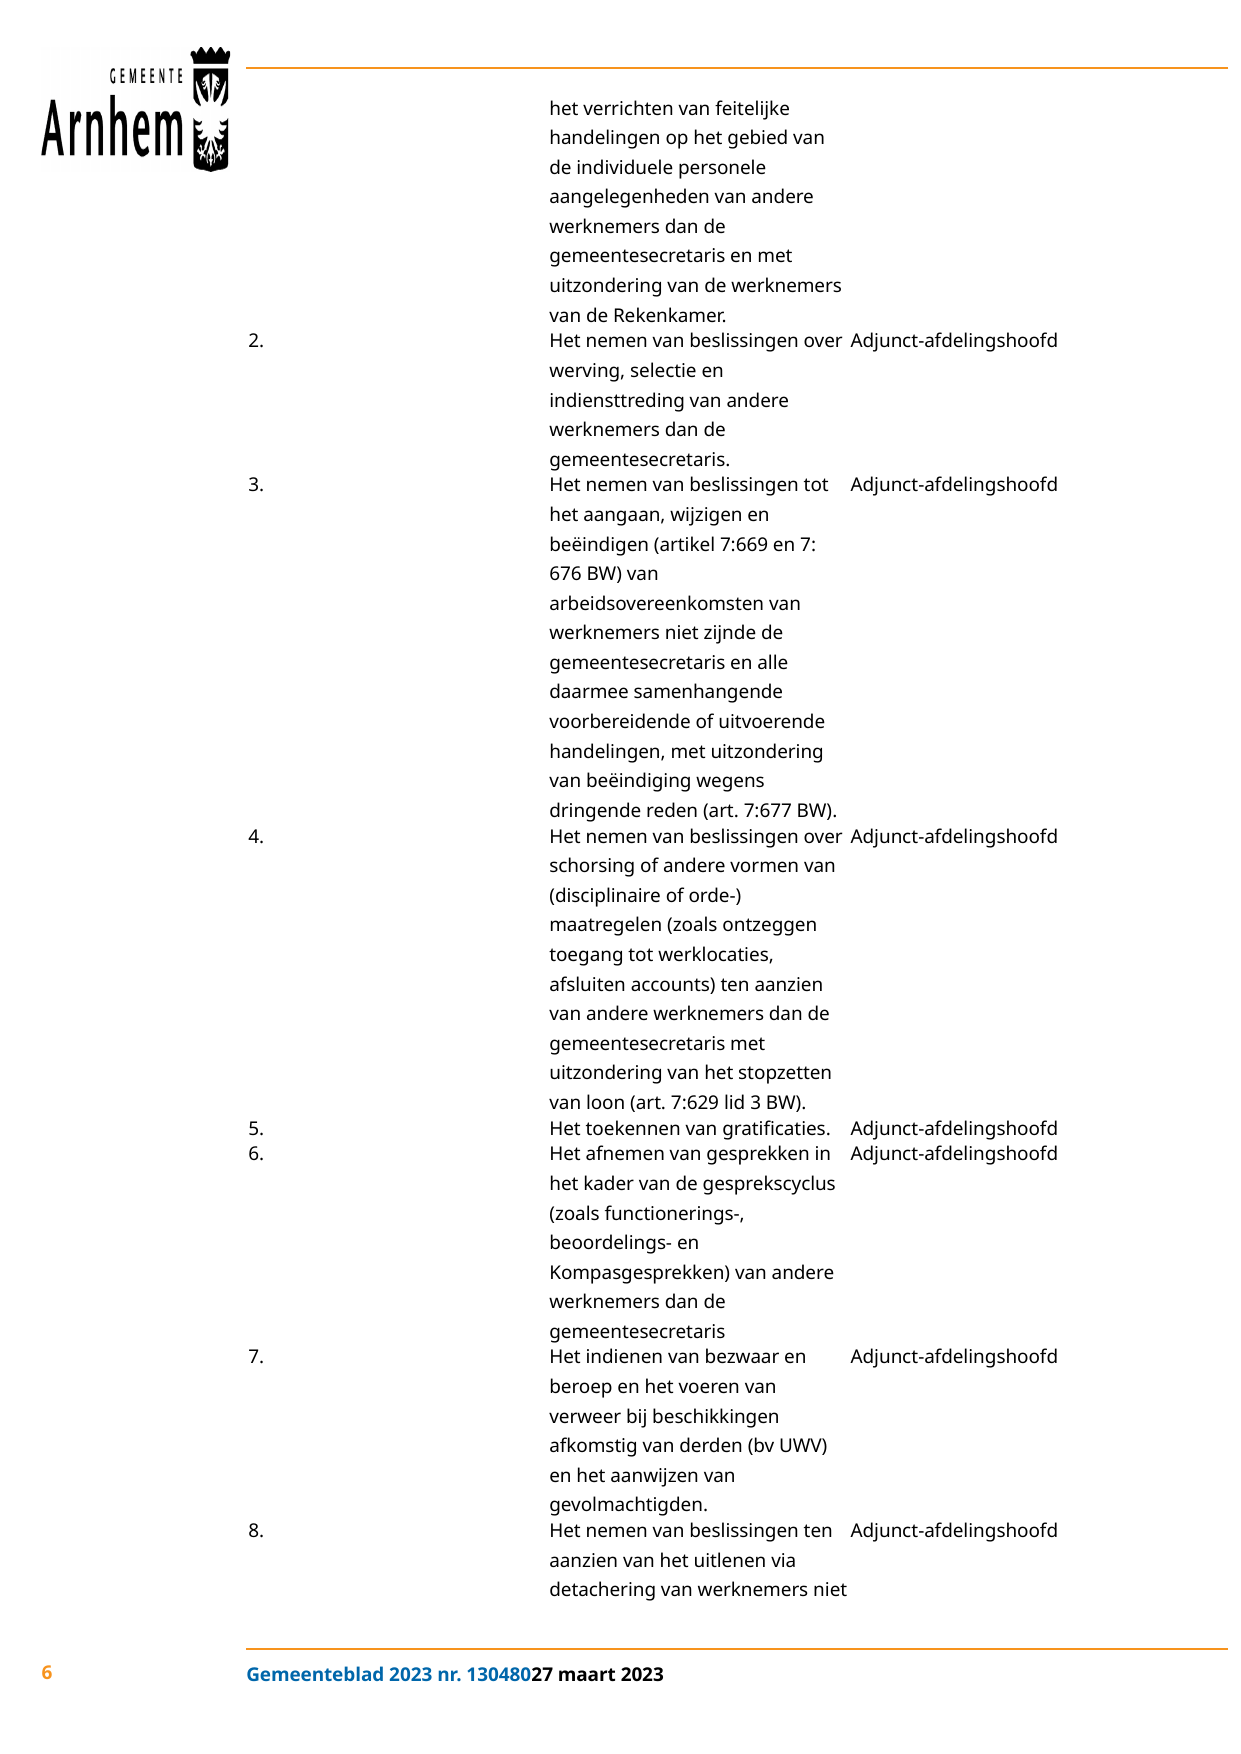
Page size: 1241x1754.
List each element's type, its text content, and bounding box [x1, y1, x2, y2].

table_cell Adjunct-afdelingshoofd [850, 1344, 1152, 1517]
table_cell Het nemen van beslissingen over werving, selectie en indiensttreding van andere werknemers dan de gemeentesecretaris. [549, 328, 850, 472]
table_cell Het nemen van beslissingen over schorsing of andere vormen van (disciplinaire of orde-) maatregelen (zoals ontzeggen toegang tot werklocaties, afsluiten accounts) ten aanzien van andere werknemers dan de gemeentesecretaris met uitzondering van het stopzetten van loon (art. 7:629 lid 3 BW). [549, 823, 850, 1115]
table_cell [248, 472, 549, 823]
table_cell Adjunct-afdelingshoofd [850, 823, 1152, 1115]
table_cell Adjunct-afdelingshoofd [850, 1115, 1152, 1141]
table_cell [248, 1115, 549, 1141]
table_cell Adjunct-afdelingshoofd [850, 472, 1152, 823]
table_cell Het indienen van bezwaar en beroep en het voeren van verweer bij beschikkingen afkomstig van derden (bv UWV) en het aanwijzen van gevolmachtigden. [549, 1344, 850, 1517]
picture [41, 47, 231, 172]
table_cell Adjunct-afdelingshoofd [850, 1518, 1152, 1602]
table_cell [850, 95, 1152, 328]
table_cell Adjunct-afdelingshoofd [850, 328, 1152, 472]
table_cell [248, 1141, 549, 1344]
table_cell Het nemen van beslissingen ten aanzien van het uitlenen via detachering van werknemers niet [549, 1518, 850, 1602]
table_cell [248, 823, 549, 1115]
table_cell Adjunct-afdelingshoofd [850, 1141, 1152, 1344]
table_cell Het nemen van beslissingen tot het aangaan, wijzigen en beëindigen (artikel 7:669 en 7: 676 BW) van arbeidsovereenkomsten van werknemers niet zijnde de gemeentesecretaris en alle daarmee samenhangende voorbereidende of uitvoerende handelingen, met uitzondering van beëindiging wegens dringende reden (art. 7:677 BW). [549, 472, 850, 823]
table_cell [248, 328, 549, 472]
table_cell Het afnemen van gesprekken in het kader van de gesprekscyclus (zoals functionerings-, beoordelings- en Kompasgesprekken) van andere werknemers dan de gemeentesecretaris [549, 1141, 850, 1344]
table_cell [248, 1344, 549, 1517]
table_cell [248, 95, 549, 328]
table_cell [248, 1518, 549, 1602]
table_cell Het toekennen van gratificaties. [549, 1115, 850, 1141]
table_cell het verrichten van feitelijke handelingen op het gebied van de individuele personele aangelegenheden van andere werknemers dan de gemeentesecretaris en met uitzondering van de werknemers van de Rekenkamer. [549, 95, 850, 328]
